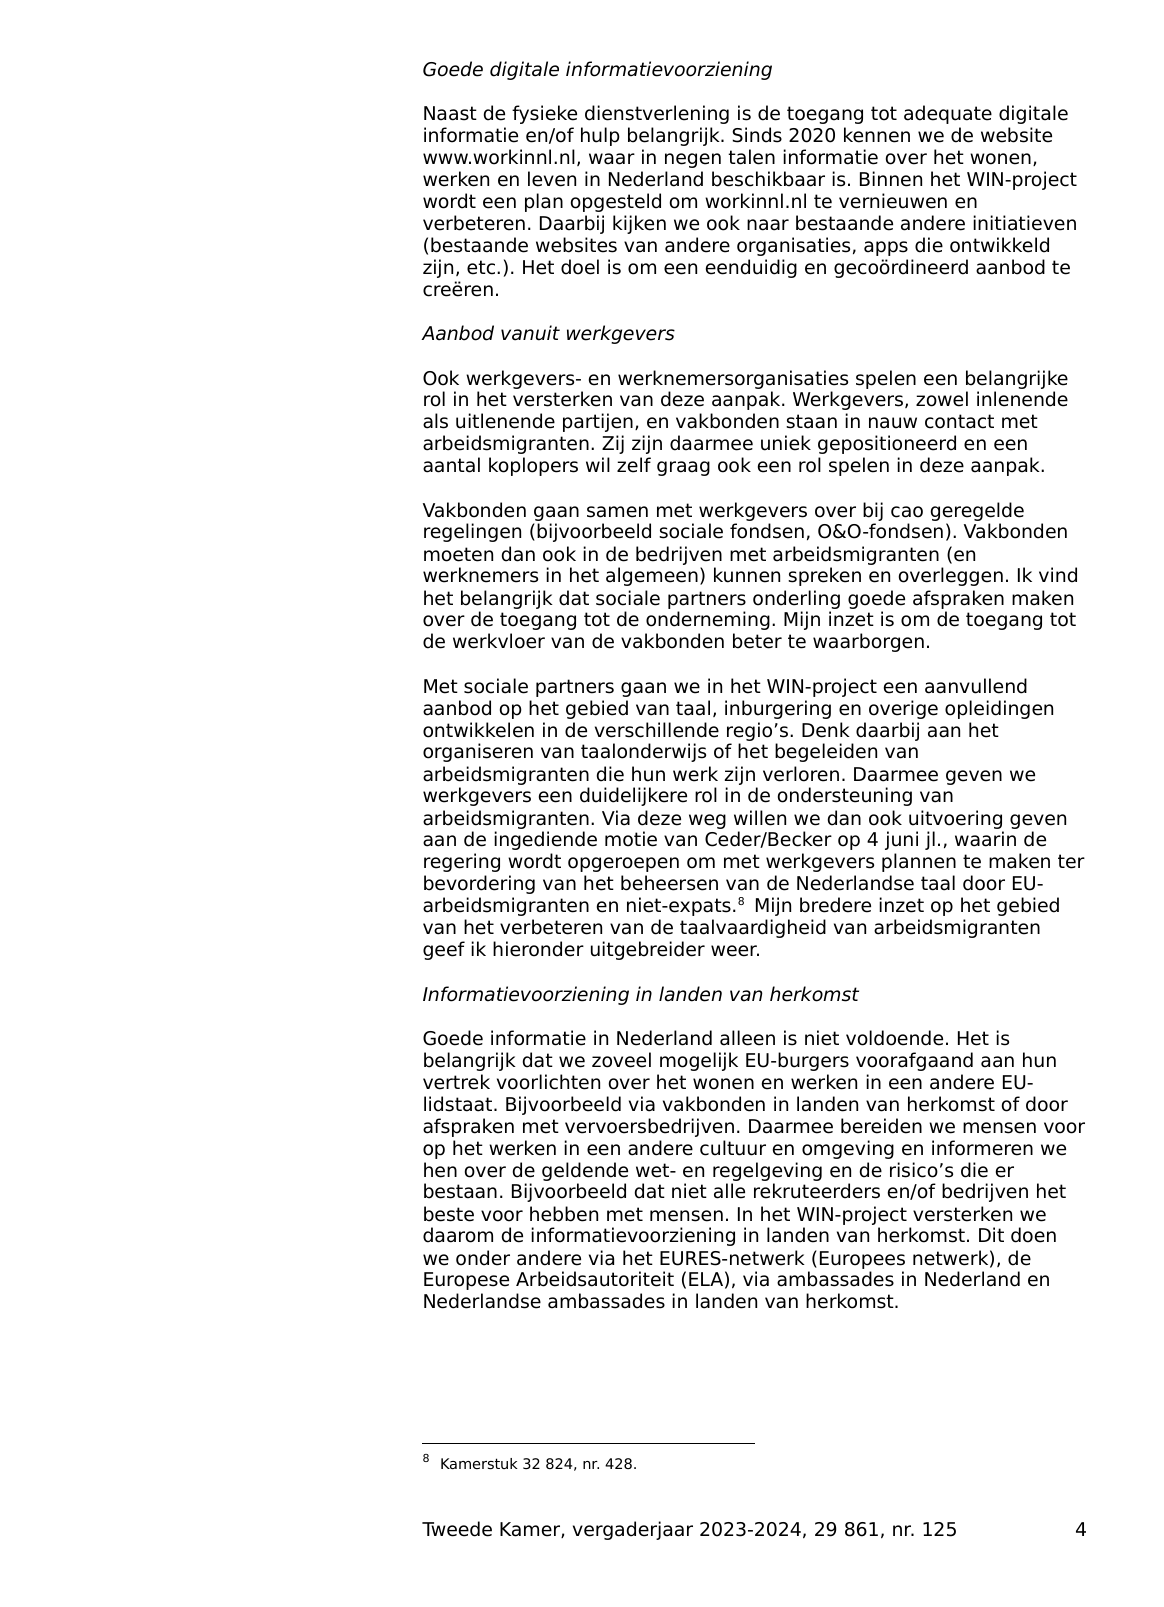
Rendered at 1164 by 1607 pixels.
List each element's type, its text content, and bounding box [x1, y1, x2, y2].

text Kamerstuk 32 824, nr. 428. [422, 1452, 1087, 1474]
subtitle Goede digitale informatievoorziening [422, 59, 1087, 81]
subtitle Informatievoorziening in landen van herkomst [422, 983, 1087, 1005]
text Naast de fysieke dienstverlening is de toegang tot adequate digitale informatie en/of hulp belangrijk. Sinds 2020 kennen we de website www.workinnl.nl, waar in negen talen informatie over het wonen, werken en leven in Nederland beschikbaar is. Binnen het WIN-project wordt een plan opgesteld om workinnl.nl te vernieuwen en verbeteren. Daarbij kijken we ook naar bestaande andere initiatieven (bestaande websites van andere organisaties, apps die ontwikkeld zijn, etc.). Het doel is om een eenduidig en gecoördineerd aanbod te creëren. [422, 103, 1087, 301]
text Vakbonden gaan samen met werkgevers over bij cao geregelde regelingen (bijvoorbeeld sociale fondsen, O&O-fondsen). Vakbonden moeten dan ook in de bedrijven met arbeidsmigranten (en werknemers in het algemeen) kunnen spreken en overleggen. Ik vind het belangrijk dat sociale partners onderling goede afspraken maken over de toegang tot de onderneming. Mijn inzet is om de toegang tot de werkvloer van de vakbonden beter te waarborgen. [422, 499, 1087, 653]
text Ook werkgevers- en werknemersorganisaties spelen een belangrijke rol in het versterken van deze aanpak. Werkgevers, zowel inlenende als uitlenende partijen, en vakbonden staan in nauw contact met arbeidsmigranten. Zij zijn daarmee uniek gepositioneerd en een aantal koplopers wil zelf graag ook een rol spelen in deze aanpak. [422, 367, 1087, 477]
text Met sociale partners gaan we in het WIN-project een aanvullend aanbod op het gebied van taal, inburgering en overige opleidingen ontwikkelen in de verschillende regio’s. Denk daarbij aan het organiseren van taalonderwijs of het begeleiden van arbeidsmigranten die hun werk zijn verloren. Daarmee geven we werkgevers een duidelijkere rol in de ondersteuning van arbeidsmigranten. Via deze weg willen we dan ook uitvoering geven aan de ingediende motie van Ceder/Becker op 4 juni jl., waarin de regering wordt opgeroepen om met werkgevers plannen te maken ter bevordering van het beheersen van de Nederlandse taal door EU-arbeidsmigranten en niet-expats. Mijn bredere inzet op het gebied van het verbeteren van de taalvaardigheid van arbeidsmigranten geef ik hieronder uitgebreider weer. [422, 676, 1087, 961]
text Goede informatie in Nederland alleen is niet voldoende. Het is belangrijk dat we zoveel mogelijk EU-burgers voorafgaand aan hun vertrek voorlichten over het wonen en werken in een andere EU-lidstaat. Bijvoorbeeld via vakbonden in landen van herkomst of door afspraken met vervoersbedrijven. Daarmee bereiden we mensen voor op het werken in een andere cultuur en omgeving en informeren we hen over de geldende wet- en regelgeving en de risico’s die er bestaan. Bijvoorbeeld dat niet alle rekruteerders en/of bedrijven het beste voor hebben met mensen. In het WIN-project versterken we daarom de informatievoorziening in landen van herkomst. Dit doen we onder andere via het EURES-netwerk (Europees netwerk), de Europese Arbeidsautoriteit (ELA), via ambassades in Nederland en Nederlandse ambassades in landen van herkomst. [422, 1028, 1087, 1313]
subtitle Aanbod vanuit werkgevers [422, 323, 1087, 345]
